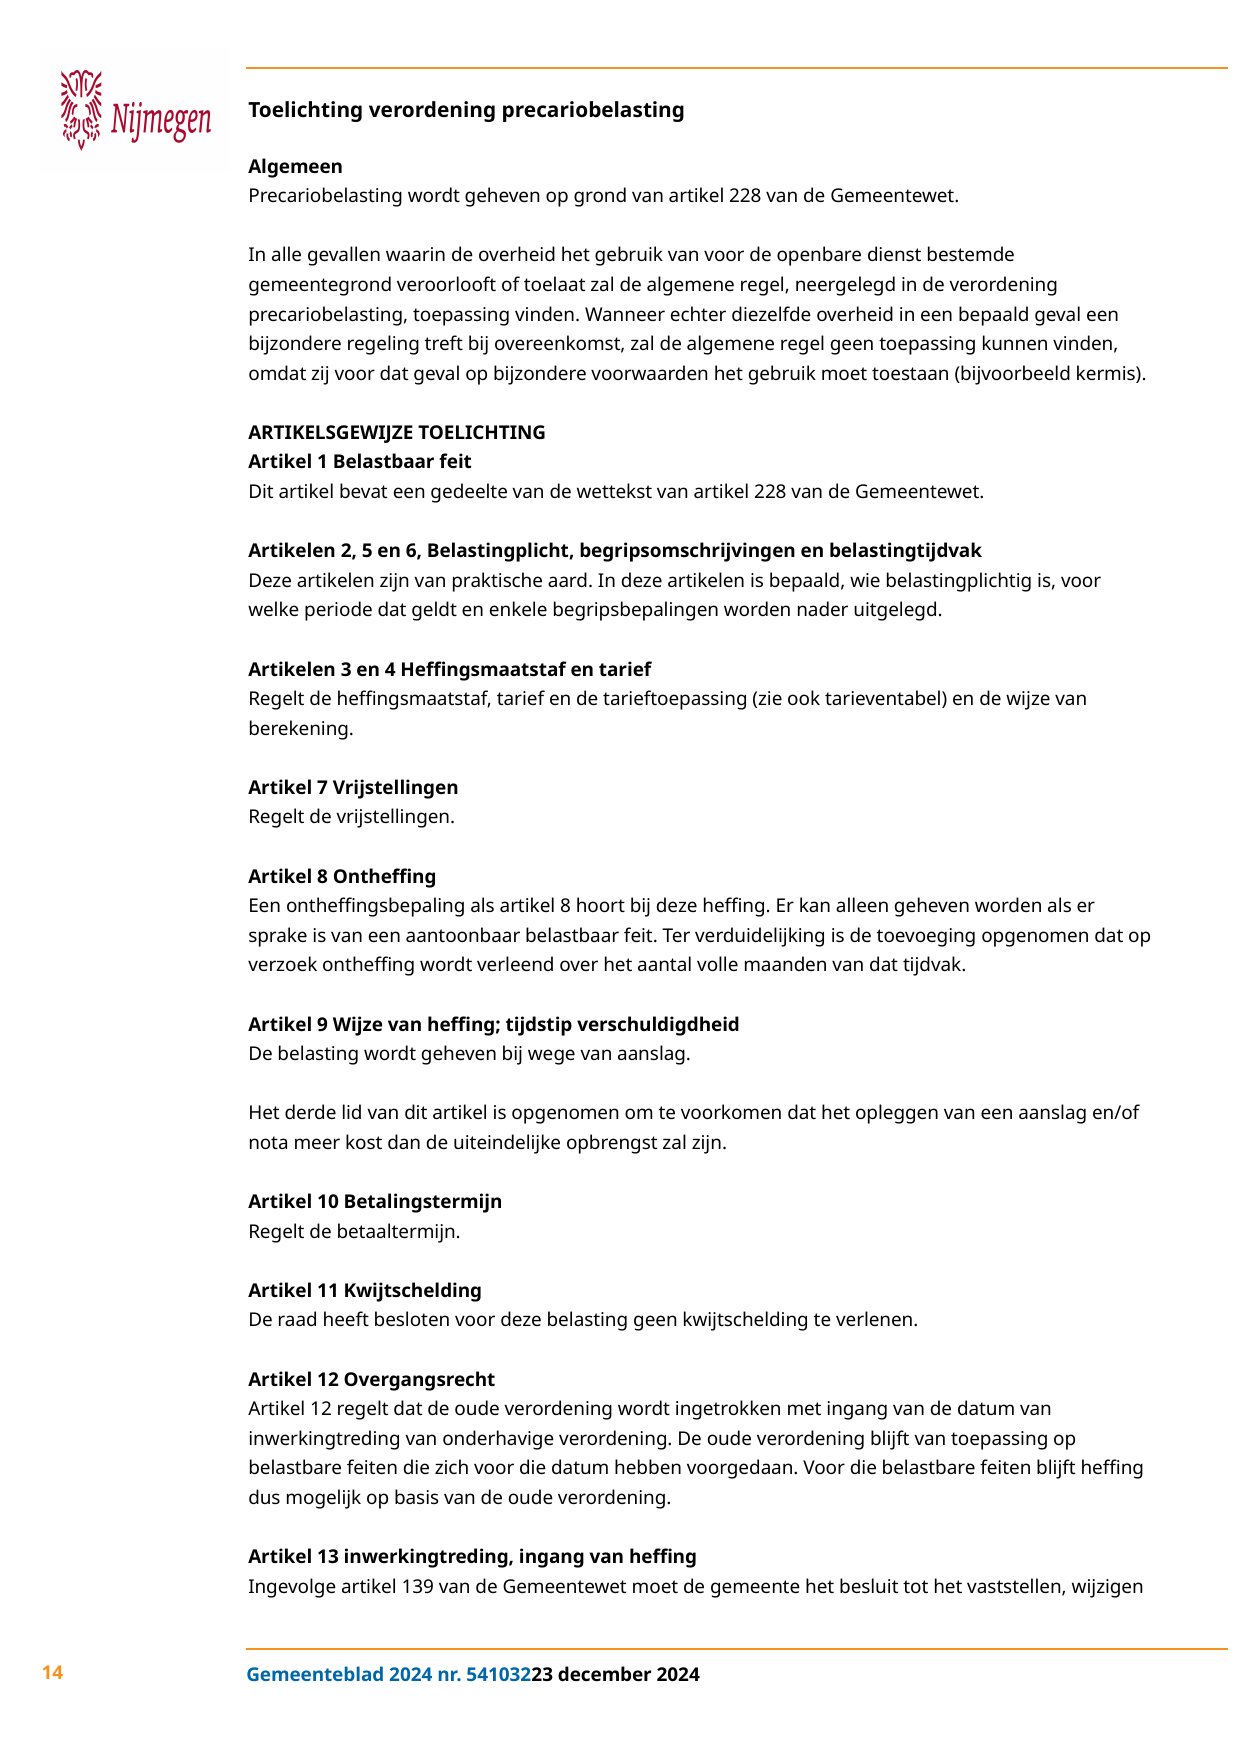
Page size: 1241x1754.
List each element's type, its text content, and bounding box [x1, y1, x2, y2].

text Algemeen [248, 153, 1152, 179]
text Artikel 1 Belastbaar feit [248, 449, 1152, 474]
text Regelt de betaaltermijn. [248, 1218, 1152, 1244]
text Ingevolge artikel 139 van de Gemeentewet moet de gemeente het besluit tot het vaststellen, wijzigen [248, 1573, 1152, 1599]
text Dit artikel bevat een gedeelte van de wettekst van artikel 228 van de Gemeentewet. [248, 478, 1152, 504]
text ARTIKELSGEWIJZE TOELICHTING [248, 419, 1152, 445]
text Artikel 10 Betalingstermijn [248, 1188, 1152, 1214]
text De raad heeft besloten voor deze belasting geen kwijtschelding te verlenen. [248, 1307, 1152, 1332]
text Artikelen 2, 5 en 6, Belastingplicht, begripsomschrijvingen en belastingtijdvak [248, 537, 1152, 563]
text Artikel 8 Ontheffing [248, 863, 1152, 889]
text Artikel 13 inwerkingtreding, ingang van heffing [248, 1543, 1152, 1569]
text Artikelen 3 en 4 Heffingsmaatstaf en tarief [248, 656, 1152, 682]
text Artikel 7 Vrijstellingen [248, 774, 1152, 800]
picture [41, 47, 231, 172]
text Artikel 9 Wijze van heffing; tijdstip verschuldigdheid [248, 1011, 1152, 1037]
text Een ontheffingsbepaling als artikel 8 hoort bij deze heffing. Er kan alleen geheven worden als er sprake is van een aantoonbaar belastbaar feit. Ter verduidelijking is de toevoeging opgenomen dat op verzoek ontheffing wordt verleend over het aantal volle maanden van dat tijdvak. [248, 892, 1152, 977]
text Precariobelasting wordt geheven op grond van artikel 228 van de Gemeentewet. [248, 182, 1152, 208]
text Toelichting verordening precariobelasting [248, 95, 1152, 123]
text De belasting wordt geheven bij wege van aanslag. [248, 1040, 1152, 1066]
text Regelt de vrijstellingen. [248, 804, 1152, 829]
text Artikel 11 Kwijtschelding [248, 1277, 1152, 1303]
text Het derde lid van dit artikel is opgenomen om te voorkomen dat het opleggen van een aanslag en/of nota meer kost dan de uiteindelijke opbrengst zal zijn. [248, 1099, 1152, 1155]
text Deze artikelen zijn van praktische aard. In deze artikelen is bepaald, wie belastingplichtig is, voor welke periode dat geldt en enkele begripsbepalingen worden nader uitgelegd. [248, 567, 1152, 622]
text Regelt de heffingsmaatstaf, tarief en de tarieftoepassing (zie ook tarieventabel) en de wijze van berekening. [248, 685, 1152, 741]
text Artikel 12 regelt dat de oude verordening wordt ingetrokken met ingang van de datum van inwerkingtreding van onderhavige verordening. De oude verordening blijft van toepassing op belastbare feiten die zich voor die datum hebben voorgedaan. Voor die belastbare feiten blijft heffing dus mogelijk op basis van de oude verordening. [248, 1395, 1152, 1510]
text In alle gevallen waarin de overheid het gebruik van voor de openbare dienst bestemde gemeentegrond veroorlooft of toelaat zal de algemene regel, neergelegd in de verordening precariobelasting, toepassing vinden. Wanneer echter diezelfde overheid in een bepaald geval een bijzondere regeling treft bij overeenkomst, zal de algemene regel geen toepassing kunnen vinden, omdat zij voor dat geval op bijzondere voorwaarden het gebruik moet toestaan (bijvoorbeeld kermis). [248, 242, 1152, 386]
text Artikel 12 Overgangsrecht [248, 1366, 1152, 1392]
